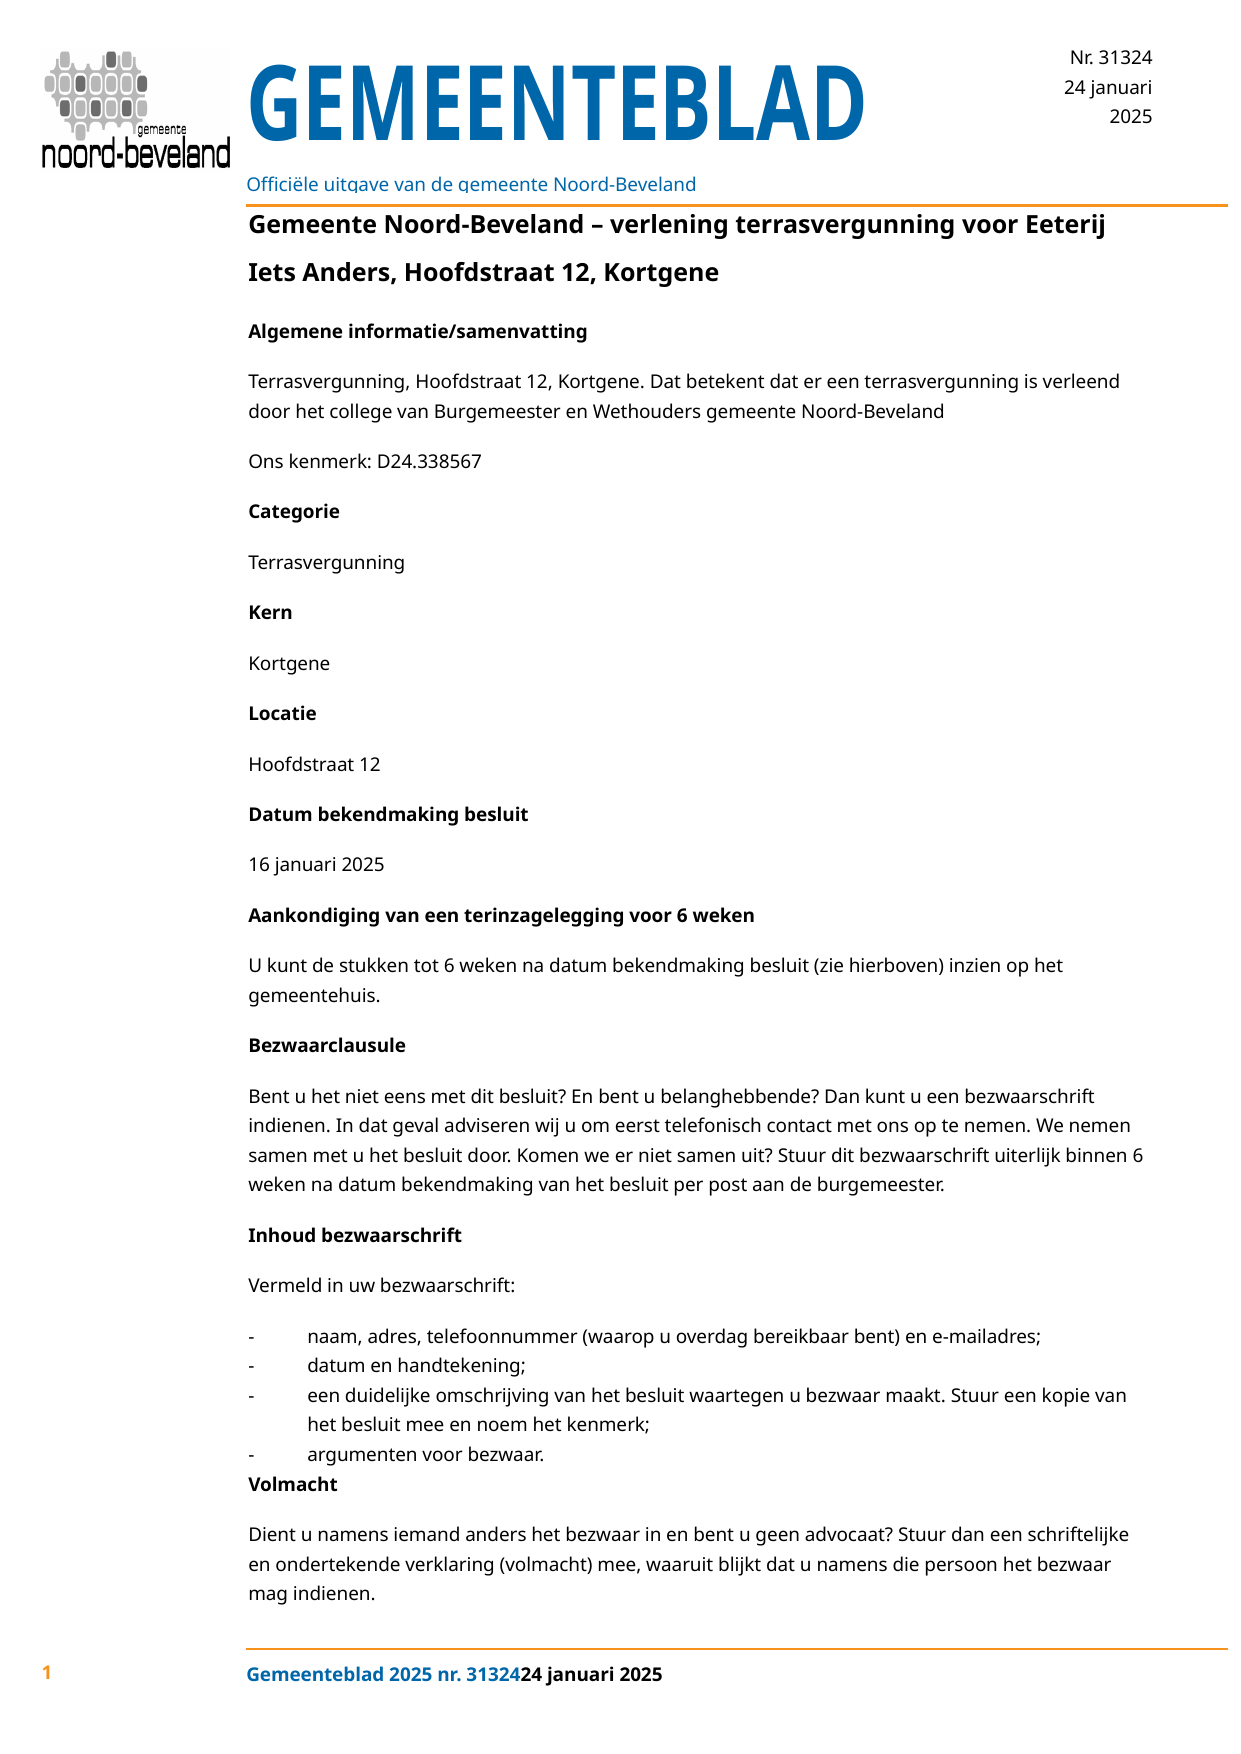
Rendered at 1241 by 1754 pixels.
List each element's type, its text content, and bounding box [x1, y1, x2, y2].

text Inhoud bezwaarschrift [248, 1222, 1152, 1248]
text Ons kenmerk: D24.338567 [248, 448, 1152, 474]
text U kunt de stukken tot 6 weken na datum bekendmaking besluit (zie hierboven) inzien op het gemeentehuis. [248, 952, 1152, 1008]
text Bent u het niet eens met dit besluit? En bent u belanghebbende? Dan kunt u een bezwaarschrift indienen. In dat geval adviseren wij u om eerst telefonisch contact met ons op te nemen. We nemen samen met u het besluit door. Komen we er niet samen uit? Stuur dit bezwaarschrift uiterlijk binnen 6 weken na datum bekendmaking van het besluit per post aan de burgemeester. [248, 1083, 1152, 1197]
text Vermeld in uw bezwaarschrift: [248, 1272, 1152, 1298]
text 16 januari 2025 [248, 852, 1152, 877]
text Kortgene [248, 650, 1152, 676]
text Terrasvergunning, Hoofdstraat 12, Kortgene. Dat betekent dat er een terrasvergunning is verleend door het college van Burgemeester en Wethouders gemeente Noord-Beveland [248, 368, 1152, 424]
text Dient u namens iemand anders het bezwaar in en bent u geen advocaat? Stuur dan een schriftelijke en ondertekende verklaring (volmacht) mee, waaruit blijkt dat u namens die persoon het bezwaar mag indienen. [248, 1521, 1152, 1606]
text Kern [248, 599, 1152, 625]
text Hoofdstraat 12 [248, 751, 1152, 777]
text Aankondiging van een terinzagelegging voor 6 weken [248, 902, 1152, 928]
text Terrasvergunning [248, 549, 1152, 575]
list datum en handtekening; [248, 1352, 1152, 1378]
text Locatie [248, 700, 1152, 726]
text Datum bekendmaking besluit [248, 801, 1152, 827]
text Gemeente Noord-Beveland – verlening terrasvergunning voor Eeterij Iets Anders, Hoofdstraat 12, Kortgene [248, 207, 1152, 288]
text Volmacht [248, 1471, 1152, 1497]
text Bezwaarclausule [248, 1032, 1152, 1058]
text Algemene informatie/samenvatting [248, 318, 1152, 344]
text Categorie [248, 499, 1152, 524]
picture [41, 47, 231, 172]
list naam, adres, telefoonnummer (waarop u overdag bereikbaar bent) en e-mailadres; [248, 1323, 1152, 1349]
list een duidelijke omschrijving van het besluit waartegen u bezwaar maakt. Stuur een kopie van het besluit mee en noem het kenmerk; [248, 1382, 1152, 1437]
list argumenten voor bezwaar. [248, 1441, 1152, 1467]
